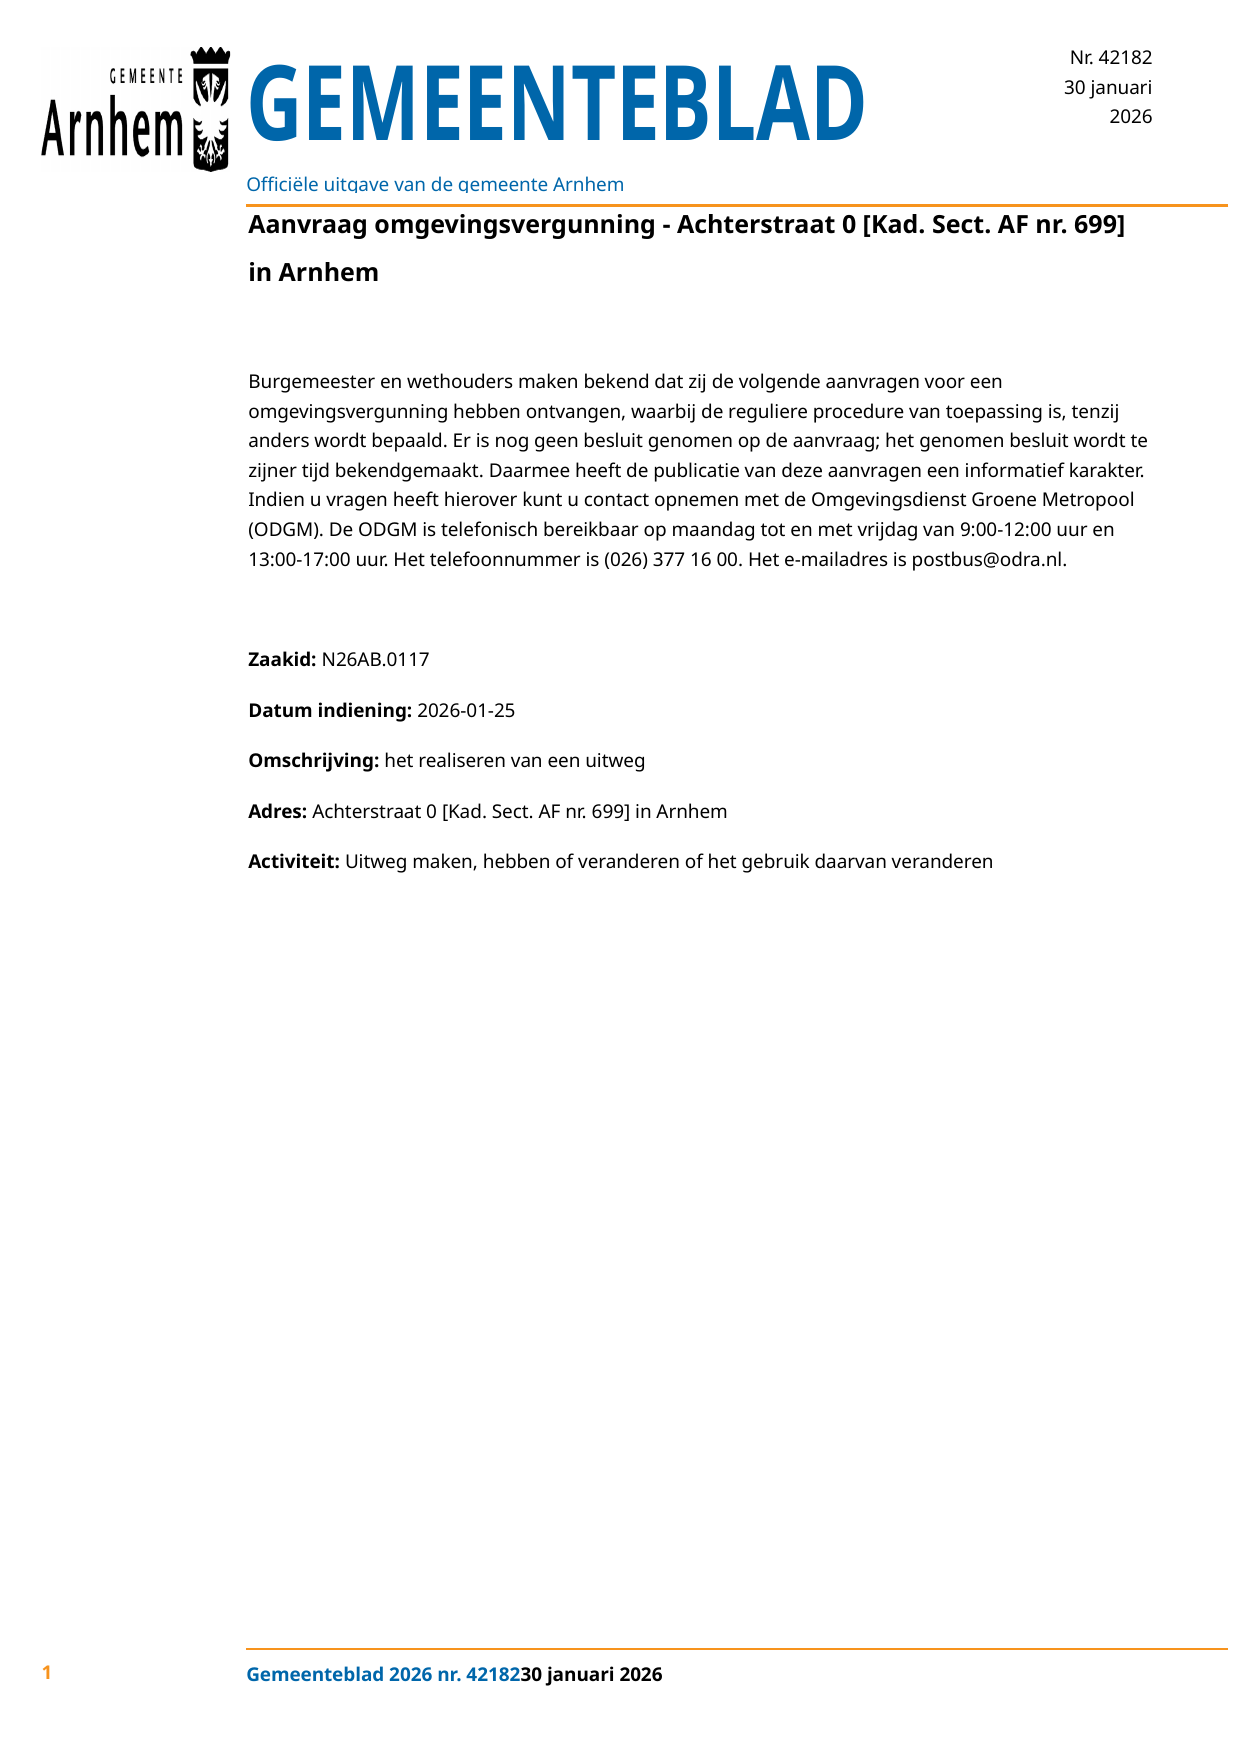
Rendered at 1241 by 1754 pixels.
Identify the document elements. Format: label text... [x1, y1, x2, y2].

text Zaakid: N26AB.0117 [248, 647, 1152, 672]
picture [41, 47, 231, 172]
text Aanvraag omgevingsvergunning - Achterstraat 0 [Kad. Sect. AF nr. 699] in Arnhem [248, 207, 1152, 288]
text Omschrijving: het realiseren van een uitweg [248, 747, 1152, 773]
text Activiteit: Uitweg maken, hebben of veranderen of het gebruik daarvan veranderen [248, 848, 1152, 874]
text Burgemeester en wethouders maken bekend dat zij de volgende aanvragen voor een omgevingsvergunning hebben ontvangen, waarbij de reguliere procedure van toepassing is, tenzij anders wordt bepaald. Er is nog geen besluit genomen op de aanvraag; het genomen besluit wordt te zijner tijd bekendgemaakt. Daarmee heeft de publicatie van deze aanvragen een informatief karakter. Indien u vragen heeft hierover kunt u contact opnemen met de Omgevingsdienst Groene Metropool (ODGM). De ODGM is telefonisch bereikbaar op maandag tot en met vrijdag van 9:00-12:00 uur en 13:00-17:00 uur. Het telefoonnummer is (026) 377 16 00. Het e-mailadres is postbus@odra.nl. [248, 368, 1152, 572]
text Adres: Achterstraat 0 [Kad. Sect. AF nr. 699] in Arnhem [248, 798, 1152, 824]
text Datum indiening: 2026-01-25 [248, 697, 1152, 723]
